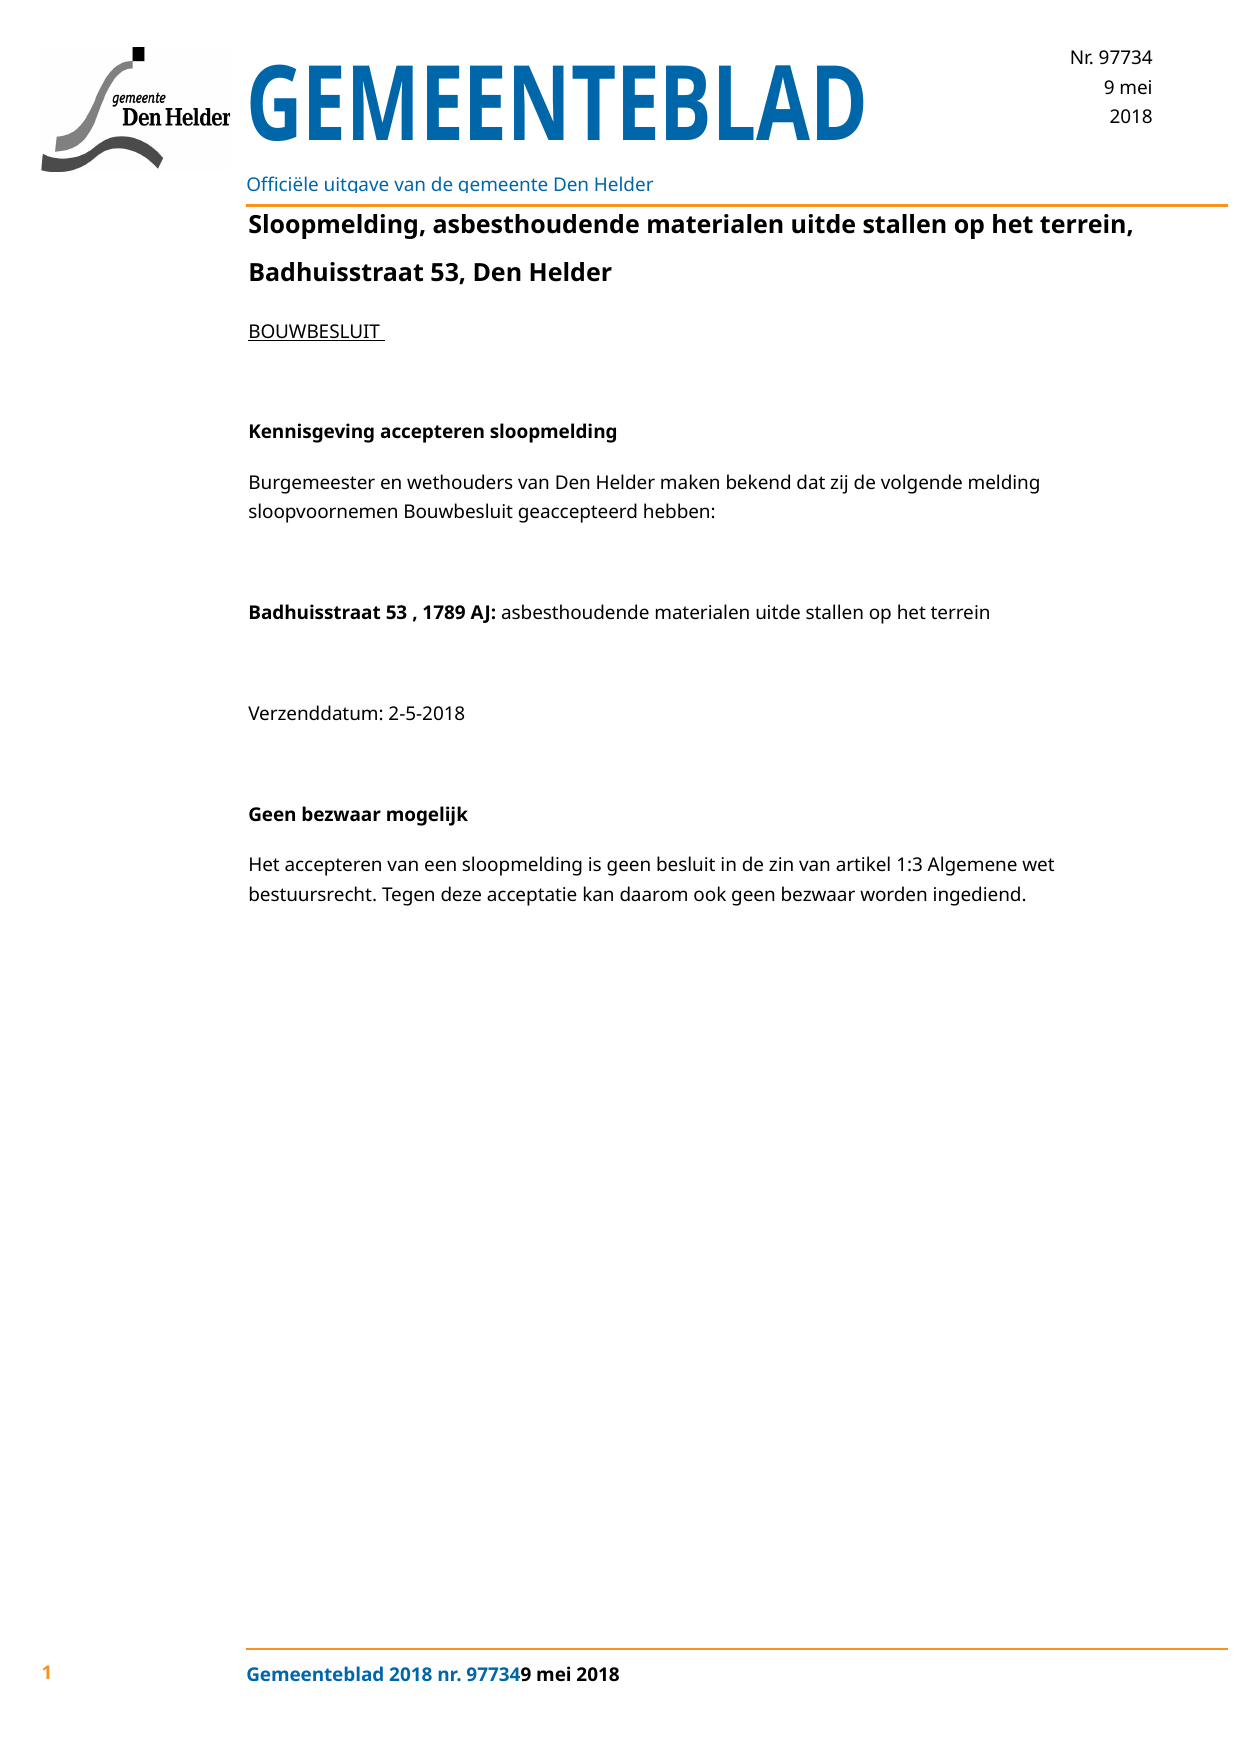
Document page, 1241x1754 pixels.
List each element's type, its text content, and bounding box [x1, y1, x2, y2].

text Sloopmelding, asbesthoudende materialen uitde stallen op het terrein, Badhuisstraat 53, Den Helder [248, 207, 1152, 288]
text Het accepteren van een sloopmelding is geen besluit in de zin van artikel 1:3 Algemene wet bestuursrecht. Tegen deze acceptatie kan daarom ook geen bezwaar worden ingediend. [248, 852, 1152, 907]
text Badhuisstraat 53 , 1789 AJ: asbesthoudende materialen uitde stallen op het terrein [248, 599, 1152, 625]
text BOUWBESLUIT [248, 318, 1152, 344]
text Burgemeester en wethouders van Den Helder maken bekend dat zij de volgende melding sloopvoornemen Bouwbesluit geaccepteerd hebben: [248, 469, 1152, 524]
text Geen bezwaar mogelijk [248, 801, 1152, 827]
picture [41, 47, 231, 172]
text Kennisgeving accepteren sloopmelding [248, 419, 1152, 444]
text Verzenddatum: 2-5-2018 [248, 700, 1152, 726]
